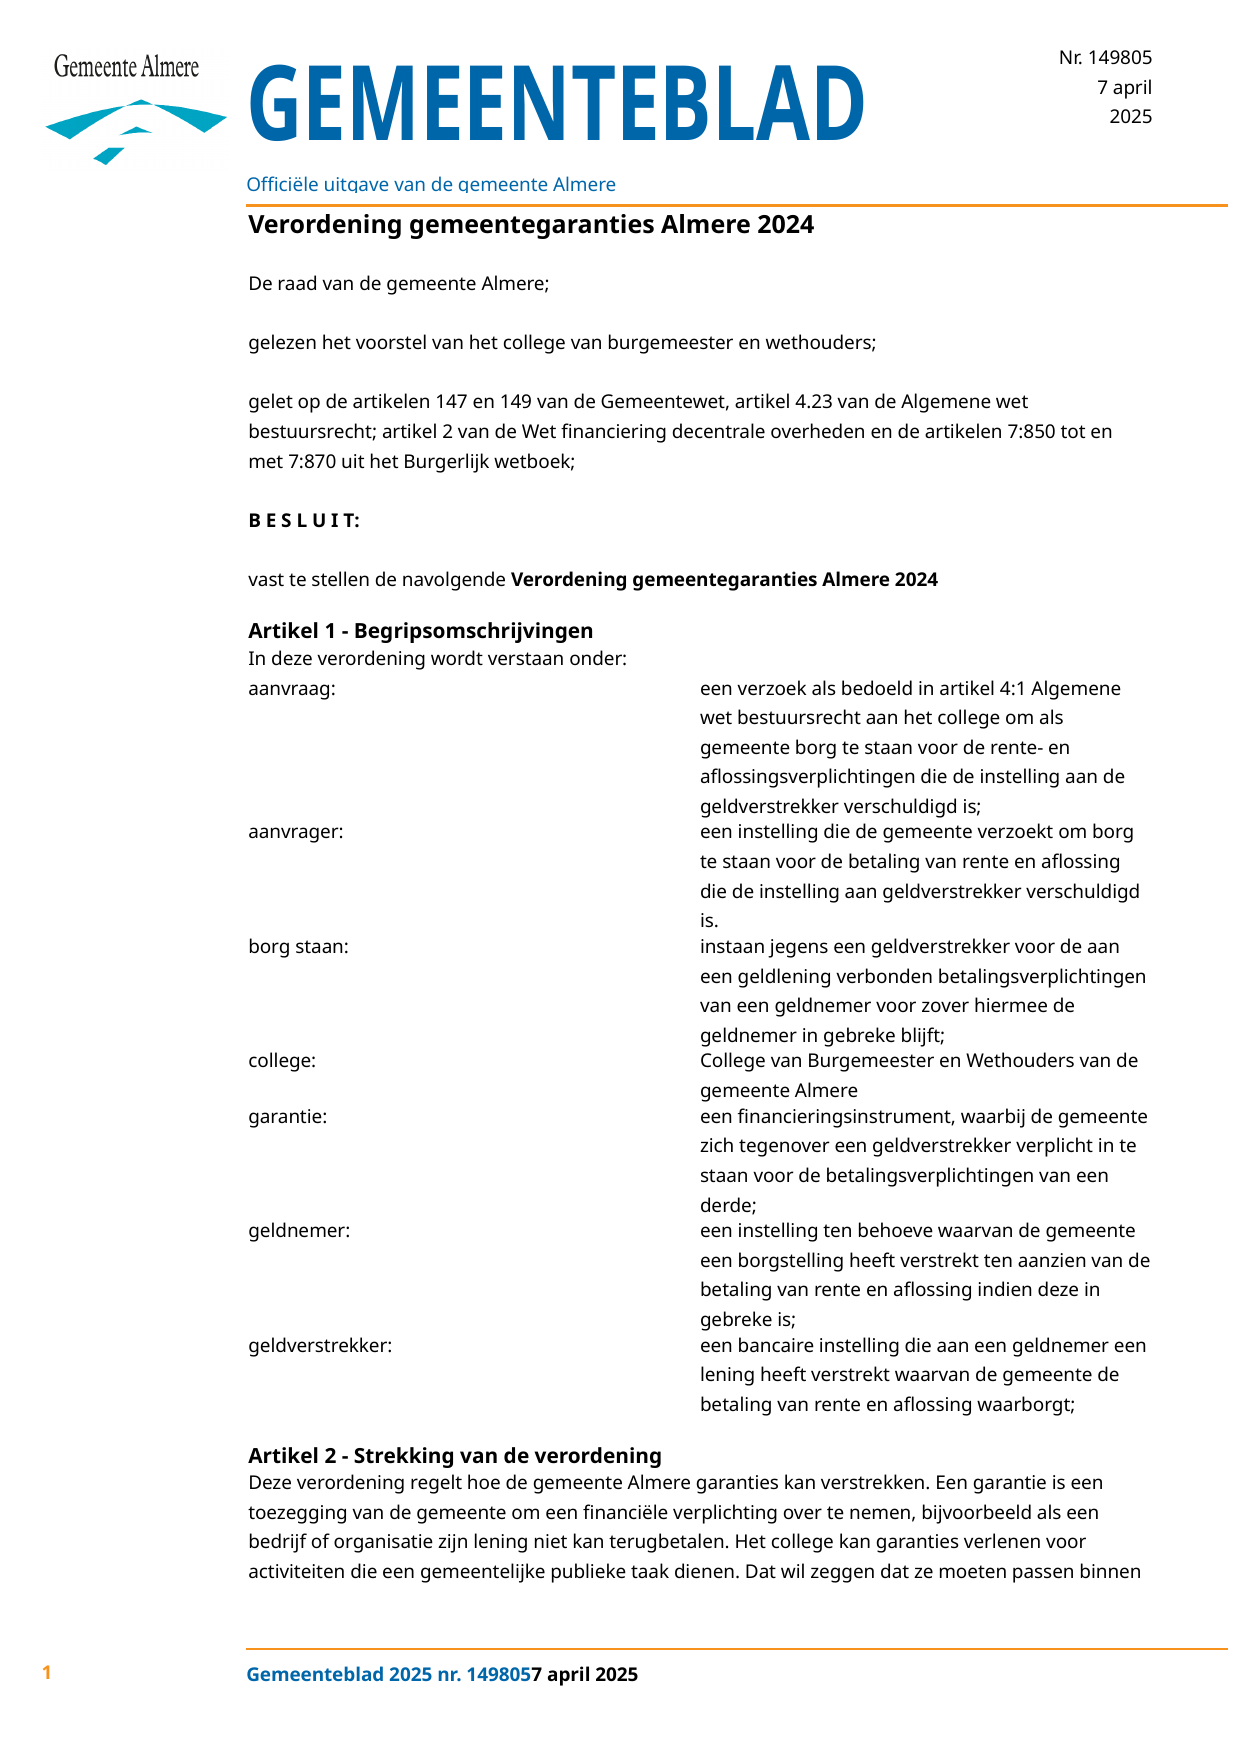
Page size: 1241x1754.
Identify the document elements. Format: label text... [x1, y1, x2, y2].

text Artikel 1 - Begripsomschrijvingen [248, 617, 1152, 645]
text Verordening gemeentegaranties Almere 2024 [248, 207, 1152, 241]
table_header aanvraag: [248, 675, 700, 819]
table_cell een financieringsinstrument, waarbij de gemeente zich tegenover een geldverstrekker verplicht in te staan voor de betalingsverplichtingen van een derde; [700, 1103, 1152, 1217]
table_cell College van Burgemeester en Wethouders van de gemeente Almere [700, 1048, 1152, 1103]
text gelezen het voorstel van het college van burgemeester en wethouders; [248, 329, 1152, 355]
table_cell geldverstrekker: [248, 1332, 700, 1417]
table_cell college: [248, 1048, 700, 1103]
table_header een verzoek als bedoeld in artikel 4:1 Algemene wet bestuursrecht aan het college om als gemeente borg te staan voor de rente- en aflossingsverplichtingen die de instelling aan de geldverstrekker verschuldigd is; [700, 675, 1152, 819]
table_cell geldnemer: [248, 1218, 700, 1332]
text De raad van de gemeente Almere; [248, 270, 1152, 296]
table_cell instaan jegens een geldverstrekker voor de aan een geldlening verbonden betalingsverplichtingen van een geldnemer voor zover hiermee de geldnemer in gebreke blijft; [700, 933, 1152, 1048]
text gelet op de artikelen 147 en 149 van de Gemeentewet, artikel 4.23 van de Algemene wet bestuursrecht; artikel 2 van de Wet financiering decentrale overheden en de artikelen 7:850 tot en met 7:870 uit het Burgerlijk wetboek; [248, 389, 1152, 473]
text vast te stellen de navolgende Verordening gemeentegaranties Almere 2024 [248, 566, 1152, 592]
table_cell borg staan: [248, 933, 700, 1048]
text Deze verordening regelt hoe de gemeente Almere garanties kan verstrekken. Een garantie is een toezegging van de gemeente om een financiële verplichting over te nemen, bijvoorbeeld als een bedrijf of organisatie zijn lening niet kan terugbetalen. Het college kan garanties verlenen voor activiteiten die een gemeentelijke publieke taak dienen. Dat wil zeggen dat ze moeten passen binnen [248, 1469, 1152, 1584]
table_cell een bancaire instelling die aan een geldnemer een lening heeft verstrekt waarvan de gemeente de betaling van rente en aflossing waarborgt; [700, 1332, 1152, 1417]
text B E S L U I T: [248, 507, 1152, 533]
table_cell garantie: [248, 1103, 700, 1217]
text In deze verordening wordt verstaan onder: [248, 645, 1152, 671]
table_cell een instelling ten behoeve waarvan de gemeente een borgstelling heeft verstrekt ten aanzien van de betaling van rente en aflossing indien deze in gebreke is; [700, 1218, 1152, 1332]
picture [41, 47, 231, 172]
text Artikel 2 - Strekking van de verordening [248, 1441, 1152, 1469]
table_cell aanvrager: [248, 819, 700, 933]
table_cell een instelling die de gemeente verzoekt om borg te staan voor de betaling van rente en aflossing die de instelling aan geldverstrekker verschuldigd is. [700, 819, 1152, 933]
